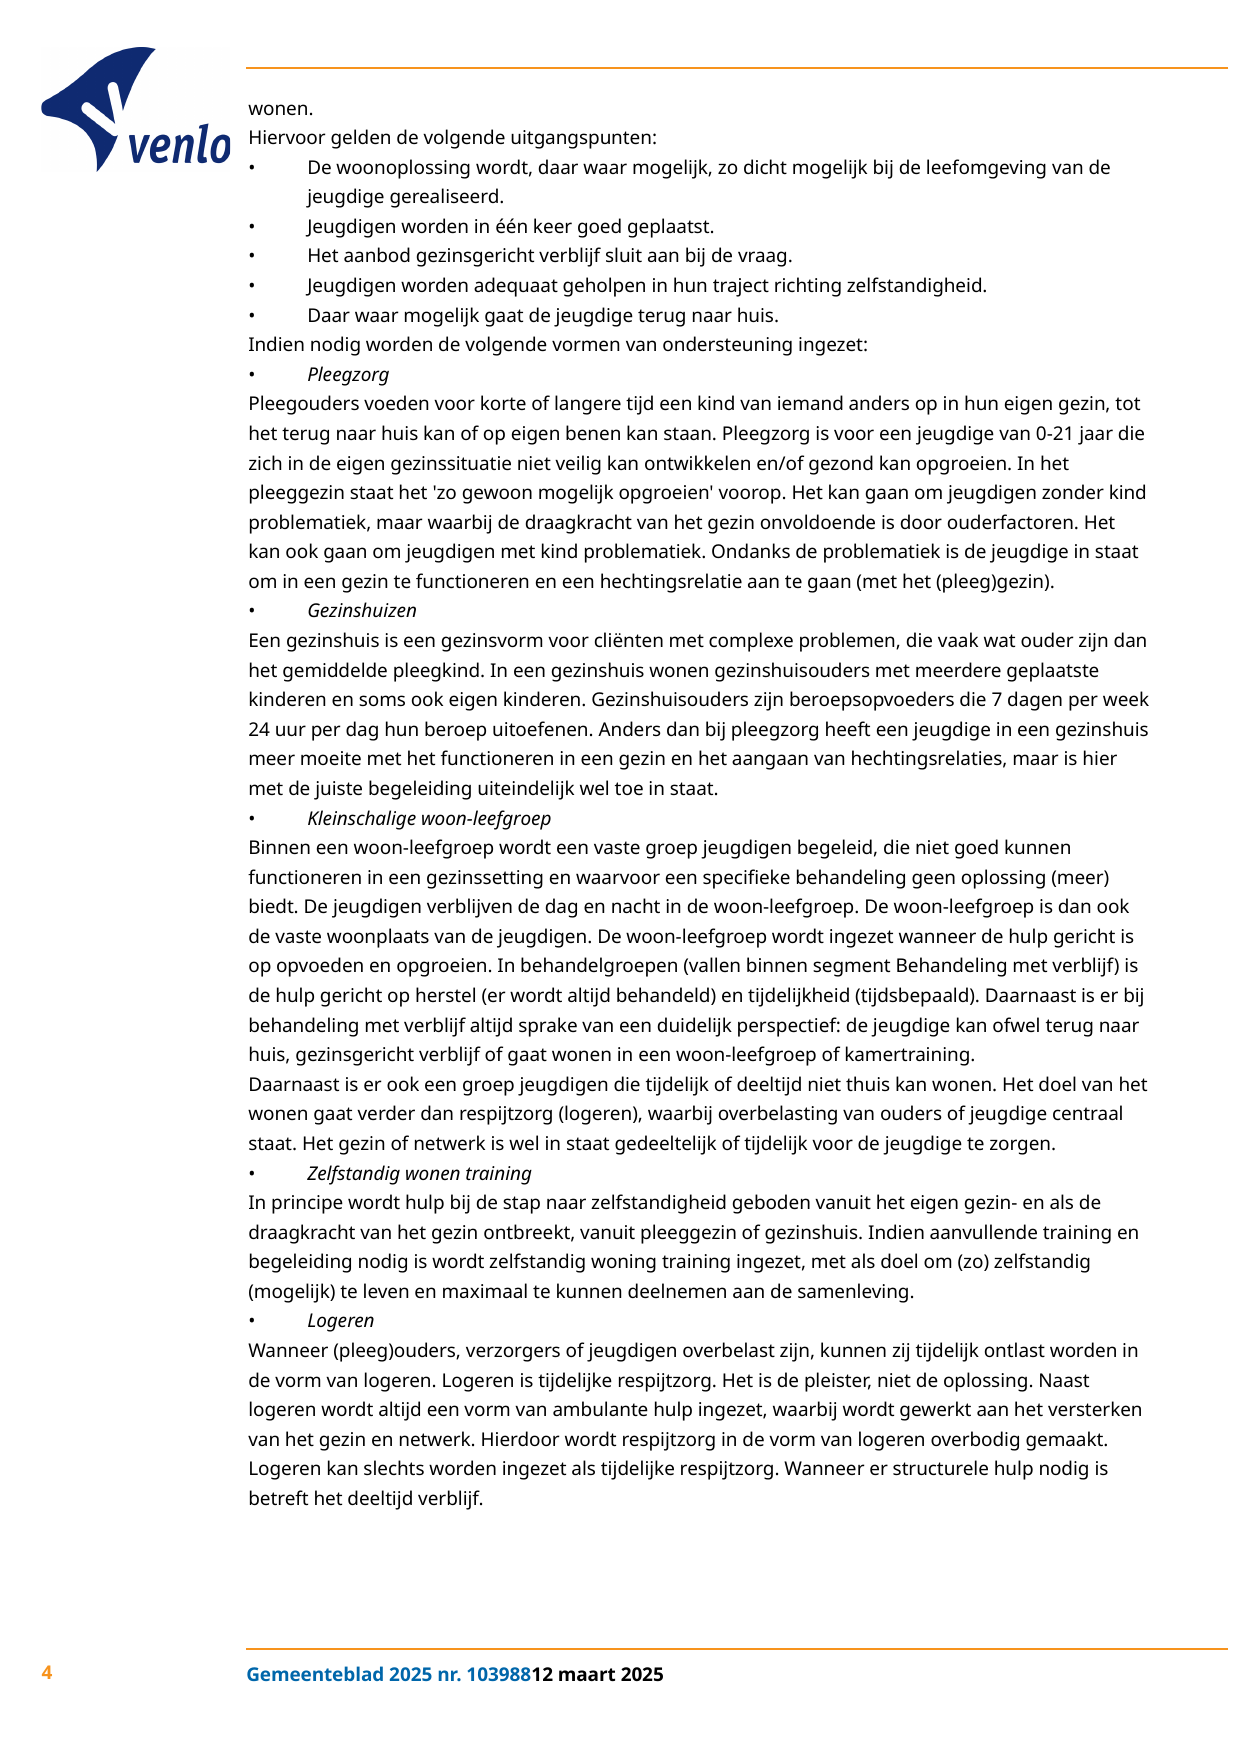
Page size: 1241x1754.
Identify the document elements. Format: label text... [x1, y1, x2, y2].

list Gezinshuizen [248, 598, 1152, 623]
list Zelfstandig wonen training [248, 1160, 1152, 1186]
text wonen. [248, 95, 1152, 121]
text Een gezinshuis is een gezinsvorm voor cliënten met complexe problemen, die vaak wat ouder zijn dan het gemiddelde pleegkind. In een gezinshuis wonen gezinshuisouders met meerdere geplaatste kinderen en soms ook eigen kinderen. Gezinshuisouders zijn beroepsopvoeders die 7 dagen per week 24 uur per dag hun beroep uitoefenen. Anders dan bij pleegzorg heeft een jeugdige in een gezinshuis meer moeite met het functioneren in een gezin en het aangaan van hechtingsrelaties, maar is hier met de juiste begeleiding uiteindelijk wel toe in staat. [248, 627, 1152, 801]
list Jeugdigen worden adequaat geholpen in hun traject richting zelfstandigheid. [248, 272, 1152, 298]
text Pleegouders voeden voor korte of langere tijd een kind van iemand anders op in hun eigen gezin, tot het terug naar huis kan of op eigen benen kan staan. Pleegzorg is voor een jeugdige van 0-21 jaar die zich in de eigen gezinssituatie niet veilig kan ontwikkelen en/of gezond kan opgroeien. In het pleeggezin staat het 'zo gewoon mogelijk opgroeien' voorop. Het kan gaan om jeugdigen zonder kind problematiek, maar waarbij de draagkracht van het gezin onvoldoende is door ouderfactoren. Het kan ook gaan om jeugdigen met kind problematiek. Ondanks de problematiek is de jeugdige in staat om in een gezin te functioneren en een hechtingsrelatie aan te gaan (met het (pleeg)gezin). [248, 391, 1152, 594]
list Daar waar mogelijk gaat de jeugdige terug naar huis. [248, 302, 1152, 328]
picture [41, 47, 231, 172]
list Logeren [248, 1308, 1152, 1333]
text Indien nodig worden de volgende vormen van ondersteuning ingezet: [248, 331, 1152, 357]
text Daarnaast is er ook een groep jeugdigen die tijdelijk of deeltijd niet thuis kan wonen. Het doel van het wonen gaat verder dan respijtzorg (logeren), waarbij overbelasting van ouders of jeugdige centraal staat. Het gezin of netwerk is wel in staat gedeeltelijk of tijdelijk voor de jeugdige te zorgen. [248, 1071, 1152, 1156]
list Jeugdigen worden in één keer goed geplaatst. [248, 213, 1152, 239]
list De woonoplossing wordt, daar waar mogelijk, zo dicht mogelijk bij de leefomgeving van de jeugdige gerealiseerd. [248, 154, 1152, 209]
text In principe wordt hulp bij de stap naar zelfstandigheid geboden vanuit het eigen gezin- en als de draagkracht van het gezin ontbreekt, vanuit pleeggezin of gezinshuis. Indien aanvullende training en begeleiding nodig is wordt zelfstandig woning training ingezet, met als doel om (zo) zelfstandig (mogelijk) te leven en maximaal te kunnen deelnemen aan de samenleving. [248, 1189, 1152, 1304]
list Kleinschalige woon-leefgroep [248, 805, 1152, 831]
list Het aanbod gezinsgericht verblijf sluit aan bij de vraag. [248, 243, 1152, 268]
text Hiervoor gelden de volgende uitgangspunten: [248, 124, 1152, 150]
list Pleegzorg [248, 361, 1152, 387]
text Binnen een woon-leefgroep wordt een vaste groep jeugdigen begeleid, die niet goed kunnen functioneren in een gezinssetting en waarvoor een specifieke behandeling geen oplossing (meer) biedt. De jeugdigen verblijven de dag en nacht in de woon-leefgroep. De woon-leefgroep is dan ook de vaste woonplaats van de jeugdigen. De woon-leefgroep wordt ingezet wanneer de hulp gericht is op opvoeden en opgroeien. In behandelgroepen (vallen binnen segment Behandeling met verblijf) is de hulp gericht op herstel (er wordt altijd behandeld) en tijdelijkheid (tijdsbepaald). Daarnaast is er bij behandeling met verblijf altijd sprake van een duidelijk perspectief: de jeugdige kan ofwel terug naar huis, gezinsgericht verblijf of gaat wonen in een woon-leefgroep of kamertraining. [248, 834, 1152, 1067]
text Wanneer (pleeg)ouders, verzorgers of jeugdigen overbelast zijn, kunnen zij tijdelijk ontlast worden in de vorm van logeren. Logeren is tijdelijke respijtzorg. Het is de pleister, niet de oplossing. Naast logeren wordt altijd een vorm van ambulante hulp ingezet, waarbij wordt gewerkt aan het versterken van het gezin en netwerk. Hierdoor wordt respijtzorg in de vorm van logeren overbodig gemaakt. Logeren kan slechts worden ingezet als tijdelijke respijtzorg. Wanneer er structurele hulp nodig is betreft het deeltijd verblijf. [248, 1337, 1152, 1511]
